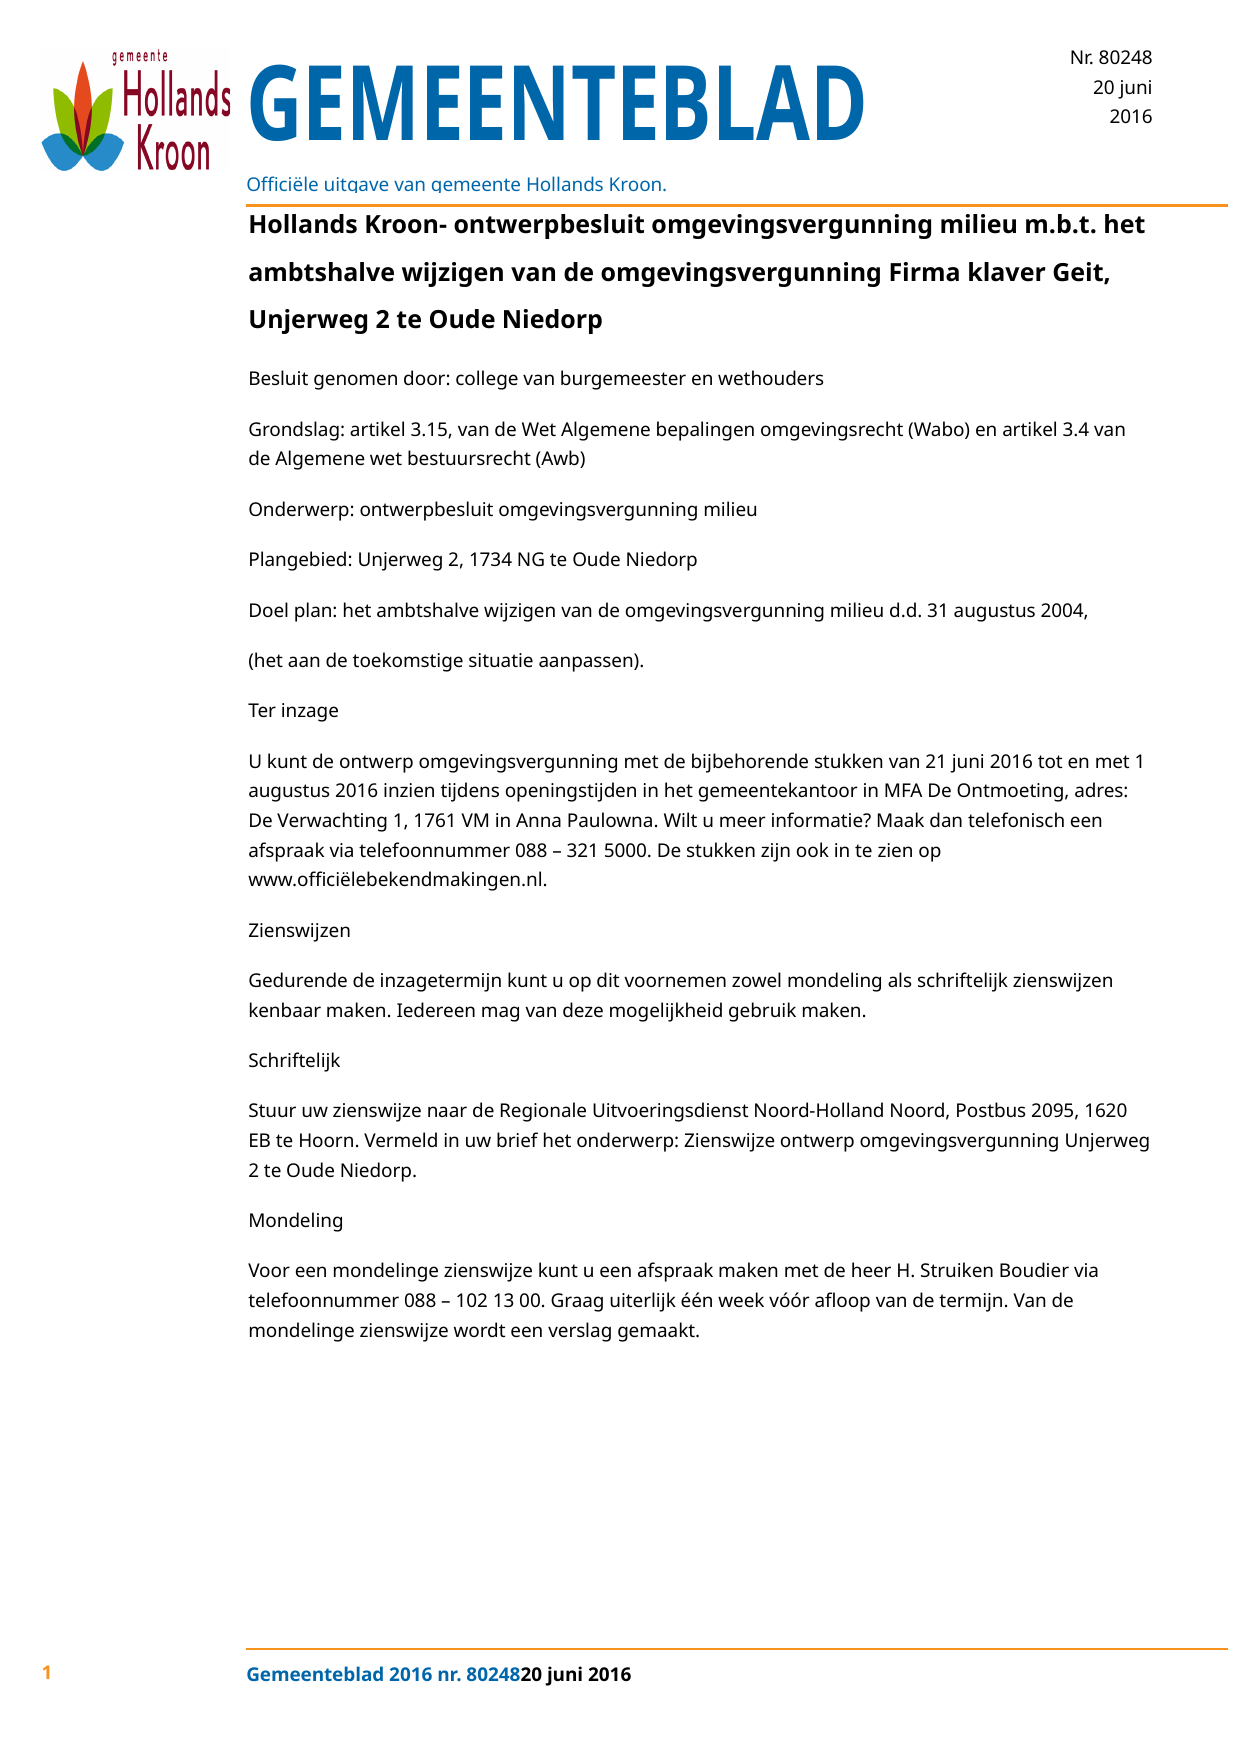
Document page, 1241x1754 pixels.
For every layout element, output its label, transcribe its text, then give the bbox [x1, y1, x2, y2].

text Mondeling [248, 1207, 1152, 1233]
text Voor een mondelinge zienswijze kunt u een afspraak maken met de heer H. Struiken Boudier via telefoonnummer 088 – 102 13 00. Graag uiterlijk één week vóór afloop van de termijn. Van de mondelinge zienswijze wordt een verslag gemaakt. [248, 1258, 1152, 1342]
text Gedurende de inzagetermijn kunt u op dit voornemen zowel mondeling als schriftelijk zienswijzen kenbaar maken. Iedereen mag van deze mogelijkheid gebruik maken. [248, 967, 1152, 1022]
text Plangebied: Unjerweg 2, 1734 NG te Oude Niedorp [248, 546, 1152, 572]
text Doel plan: het ambtshalve wijzigen van de omgevingsvergunning milieu d.d. 31 augustus 2004, [248, 597, 1152, 622]
text Besluit genomen door: college van burgemeester en wethouders [248, 366, 1152, 391]
text Schriftelijk [248, 1047, 1152, 1073]
text Zienswijzen [248, 917, 1152, 942]
text Hollands Kroon- ontwerpbesluit omgevingsvergunning milieu m.b.t. het ambtshalve wijzigen van de omgevingsvergunning Firma klaver Geit, Unjerweg 2 te Oude Niedorp [248, 207, 1152, 336]
text Grondslag: artikel 3.15, van de Wet Algemene bepalingen omgevingsrecht (Wabo) en artikel 3.4 van de Algemene wet bestuursrecht (Awb) [248, 416, 1152, 471]
picture [41, 47, 231, 172]
text U kunt de ontwerp omgevingsvergunning met de bijbehorende stukken van 21 juni 2016 tot en met 1 augustus 2016 inzien tijdens openingstijden in het gemeentekantoor in MFA De Ontmoeting, adres: De Verwachting 1, 1761 VM in Anna Paulowna. Wilt u meer informatie? Maak dan telefonisch een afspraak via telefoonnummer 088 – 321 5000. De stukken zijn ook in te zien op www.officiëlebekendmakingen.nl. [248, 748, 1152, 892]
text Onderwerp: ontwerpbesluit omgevingsvergunning milieu [248, 496, 1152, 522]
text Stuur uw zienswijze naar de Regionale Uitvoeringsdienst Noord-Holland Noord, Postbus 2095, 1620 EB te Hoorn. Vermeld in uw brief het onderwerp: Zienswijze ontwerp omgevingsvergunning Unjerweg 2 te Oude Niedorp. [248, 1098, 1152, 1182]
text (het aan de toekomstige situatie aanpassen). [248, 647, 1152, 673]
text Ter inzage [248, 698, 1152, 723]
